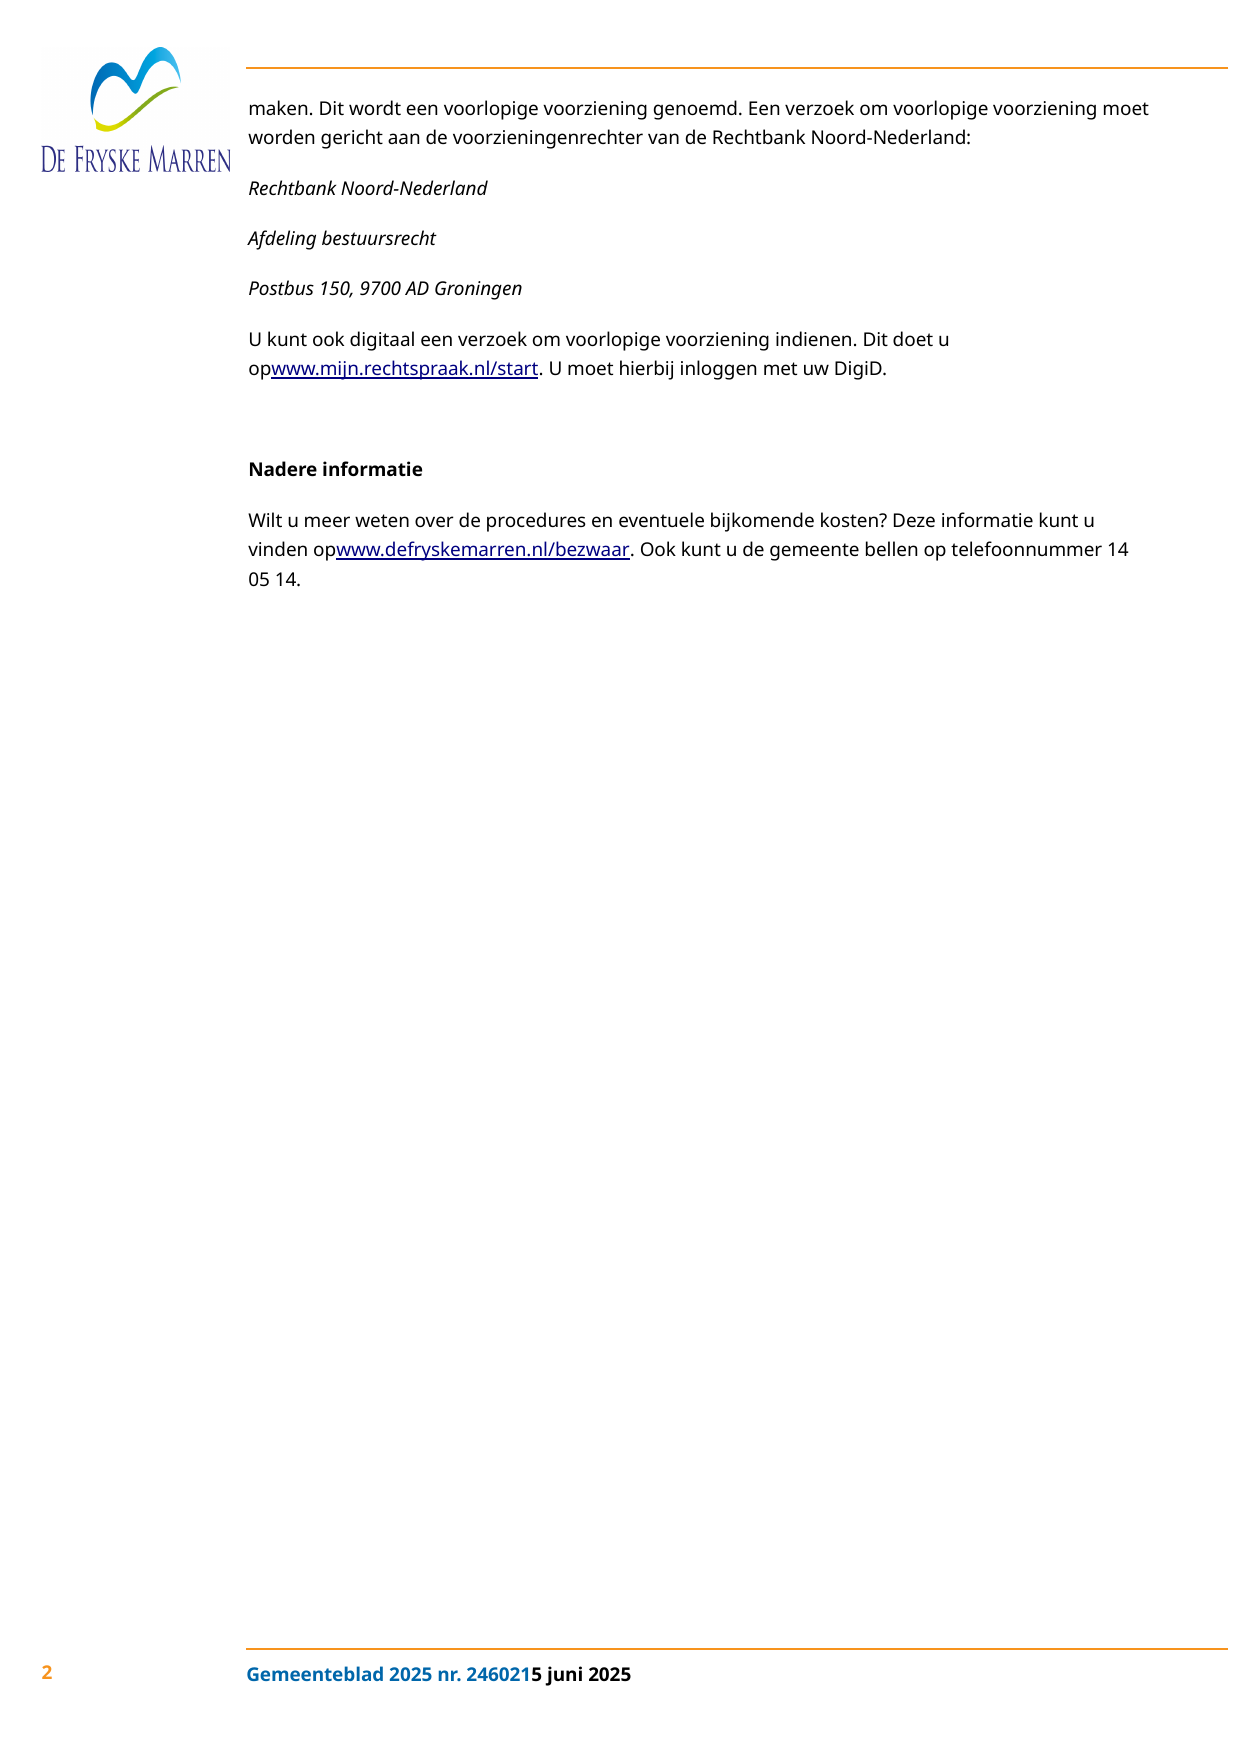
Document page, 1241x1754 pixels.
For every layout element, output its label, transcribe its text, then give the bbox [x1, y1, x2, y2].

text Wilt u meer weten over de procedures en eventuele bijkomende kosten? Deze informatie kunt u vinden opwww.defryskemarren.nl/bezwaar. Ook kunt u de gemeente bellen op telefoonnummer 14 05 14. [248, 507, 1152, 592]
text U kunt ook digitaal een verzoek om voorlopige voorziening indienen. Dit doet u opwww.mijn.rechtspraak.nl/start. U moet hierbij inloggen met uw DigiD. [248, 326, 1152, 381]
text Rechtbank Noord-Nederland [248, 175, 1152, 201]
text Afdeling bestuursrecht [248, 225, 1152, 251]
text Postbus 150, 9700 AD Groningen [248, 276, 1152, 301]
picture [41, 47, 231, 172]
text Nadere informatie [248, 456, 1152, 482]
text maken. Dit wordt een voorlopige voorziening genoemd. Een verzoek om voorlopige voorziening moet worden gericht aan de voorzieningenrechter van de Rechtbank Noord-Nederland: [248, 95, 1152, 150]
